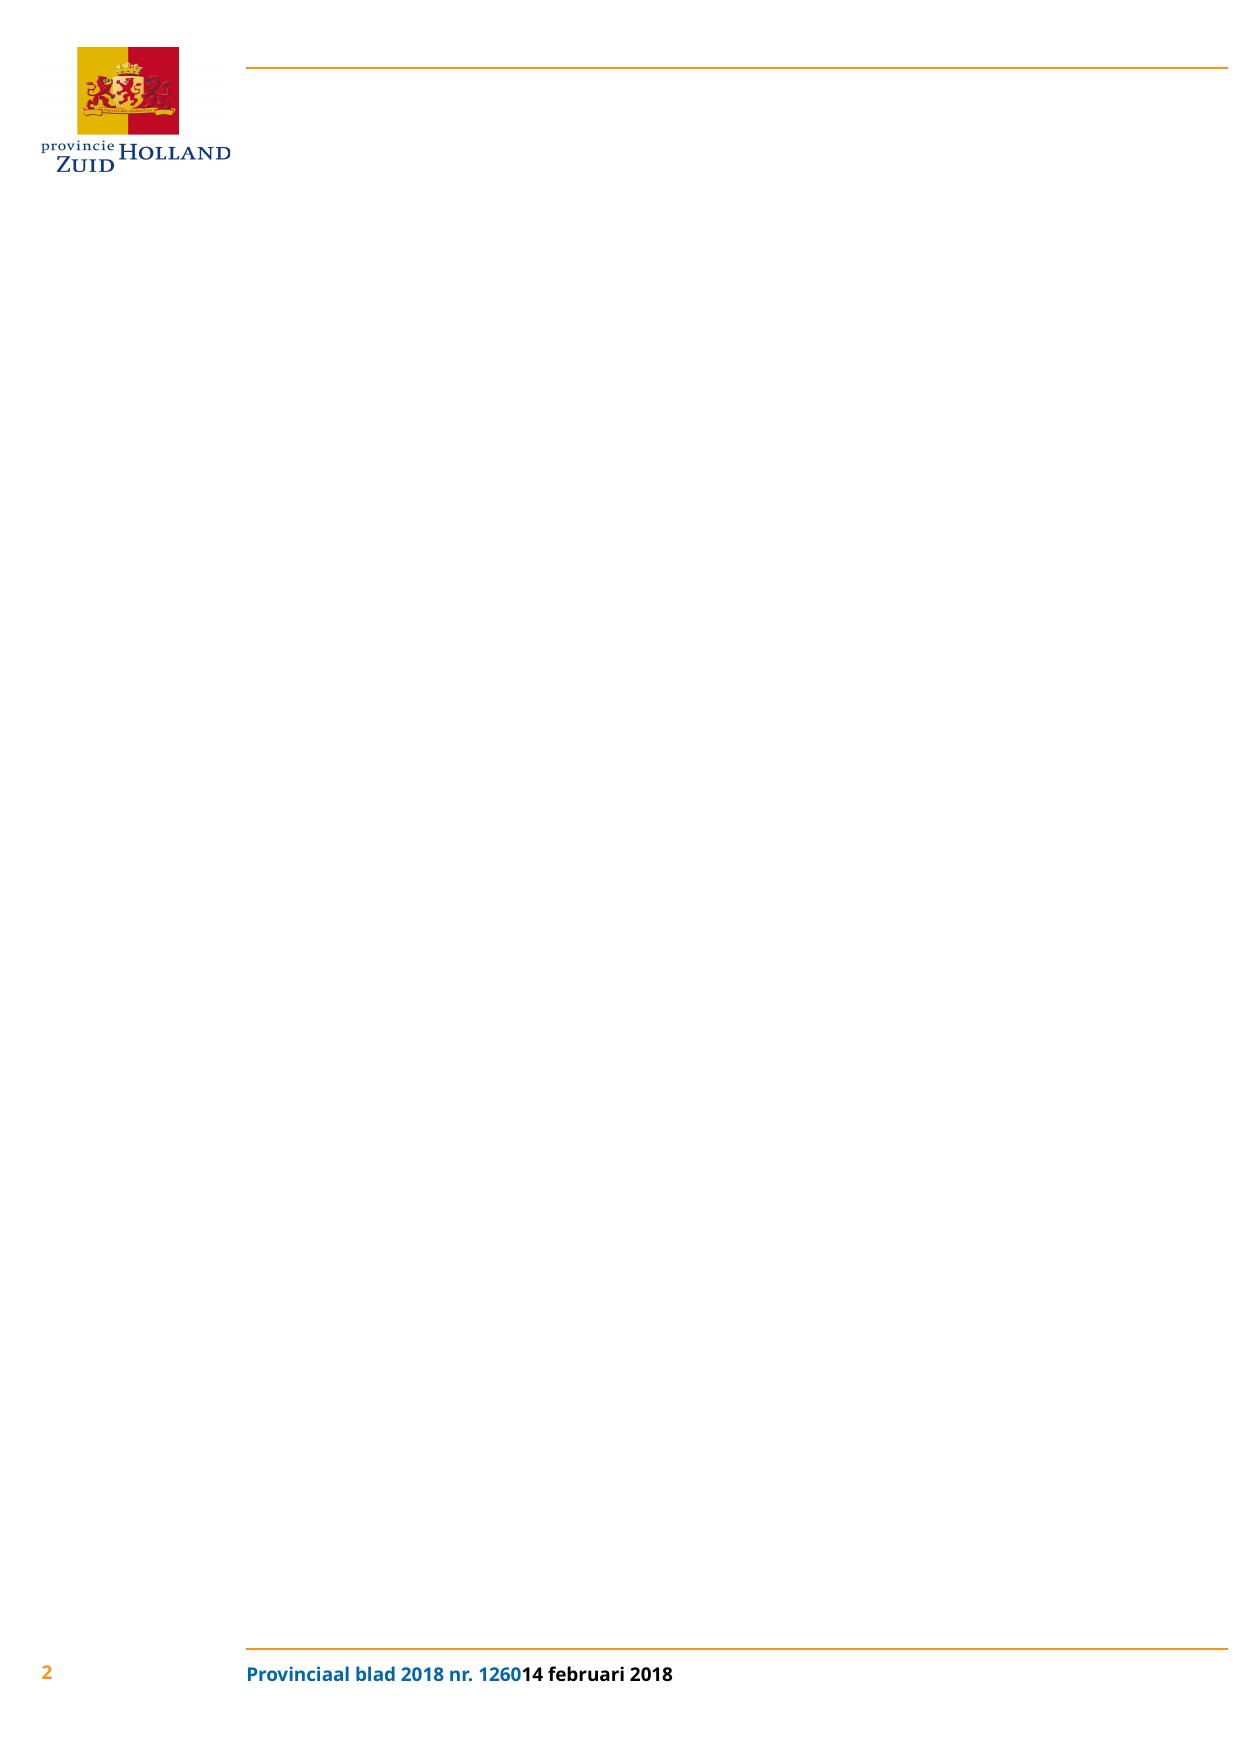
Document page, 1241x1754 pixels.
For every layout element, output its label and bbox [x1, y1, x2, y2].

picture [41, 47, 231, 172]
